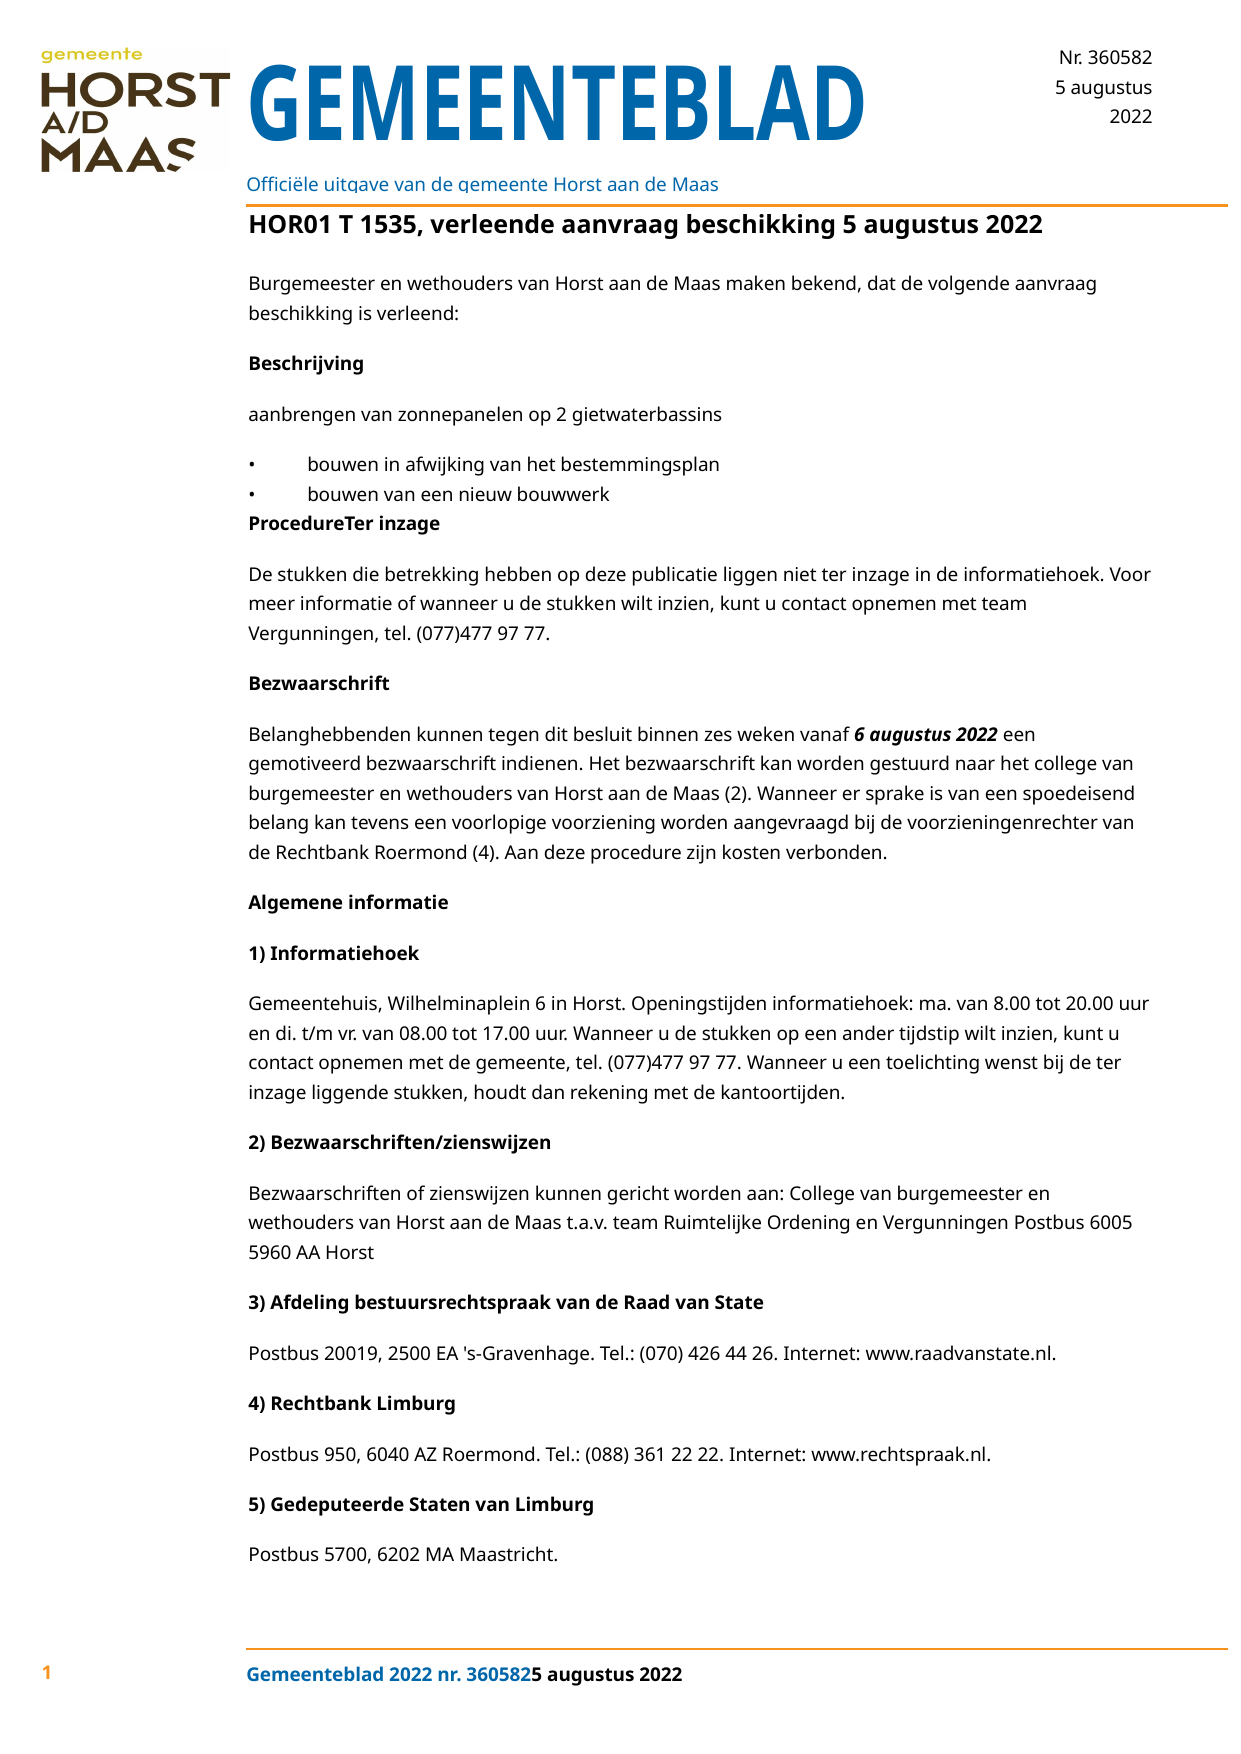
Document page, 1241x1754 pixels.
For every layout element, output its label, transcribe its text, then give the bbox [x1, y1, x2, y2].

text Gemeentehuis, Wilhelminaplein 6 in Horst. Openingstijden informatiehoek: ma. van 8.00 tot 20.00 uur en di. t/m vr. van 08.00 tot 17.00 uur. Wanneer u de stukken op een ander tijdstip wilt inzien, kunt u contact opnemen met de gemeente, tel. (077)477 97 77. Wanneer u een toelichting wenst bij de ter inzage liggende stukken, houdt dan rekening met de kantoortijden. [248, 990, 1152, 1105]
picture [41, 47, 231, 172]
text De stukken die betrekking hebben op deze publicatie liggen niet ter inzage in de informatiehoek. Voor meer informatie of wanneer u de stukken wilt inzien, kunt u contact opnemen met team Vergunningen, tel. (077)477 97 77. [248, 561, 1152, 646]
text 1) Informatiehoek [248, 940, 1152, 966]
text Bezwaarschriften of zienswijzen kunnen gericht worden aan: College van burgemeester en wethouders van Horst aan de Maas t.a.v. team Ruimtelijke Ordening en Vergunningen Postbus 6005 5960 AA Horst [248, 1180, 1152, 1265]
text Beschrijving [248, 350, 1152, 376]
list bouwen van een nieuw bouwwerk [248, 481, 1152, 506]
text HOR01 T 1535, verleende aanvraag beschikking 5 augustus 2022 [248, 207, 1152, 241]
text 2) Bezwaarschriften/zienswijzen [248, 1129, 1152, 1155]
text Postbus 5700, 6202 MA Maastricht. [248, 1542, 1152, 1567]
text Burgemeester en wethouders van Horst aan de Maas maken bekend, dat de volgende aanvraag beschikking is verleend: [248, 270, 1152, 326]
text Bezwaarschrift [248, 670, 1152, 696]
text 5) Gedeputeerde Staten van Limburg [248, 1491, 1152, 1517]
text Belanghebbenden kunnen tegen dit besluit binnen zes weken vanaf 6 augustus 2022 een gemotiveerd bezwaarschrift indienen. Het bezwaarschrift kan worden gestuurd naar het college van burgemeester en wethouders van Horst aan de Maas (2). Wanneer er sprake is van een spoedeisend belang kan tevens een voorlopige voorziening worden aangevraagd bij de voorzieningenrechter van de Rechtbank Roermond (4). Aan deze procedure zijn kosten verbonden. [248, 721, 1152, 865]
text Postbus 950, 6040 AZ Roermond. Tel.: (088) 361 22 22. Internet: www.rechtspraak.nl. [248, 1441, 1152, 1466]
list bouwen in afwijking van het bestemmingsplan [248, 451, 1152, 477]
text Postbus 20019, 2500 EA 's-Gravenhage. Tel.: (070) 426 44 26. Internet: www.raadvanstate.nl. [248, 1340, 1152, 1366]
text aanbrengen van zonnepanelen op 2 gietwaterbassins [248, 401, 1152, 426]
text 4) Rechtbank Limburg [248, 1390, 1152, 1416]
text Algemene informatie [248, 889, 1152, 915]
text 3) Afdeling bestuursrechtspraak van de Raad van State [248, 1289, 1152, 1315]
text ProcedureTer inzage [248, 510, 1152, 536]
